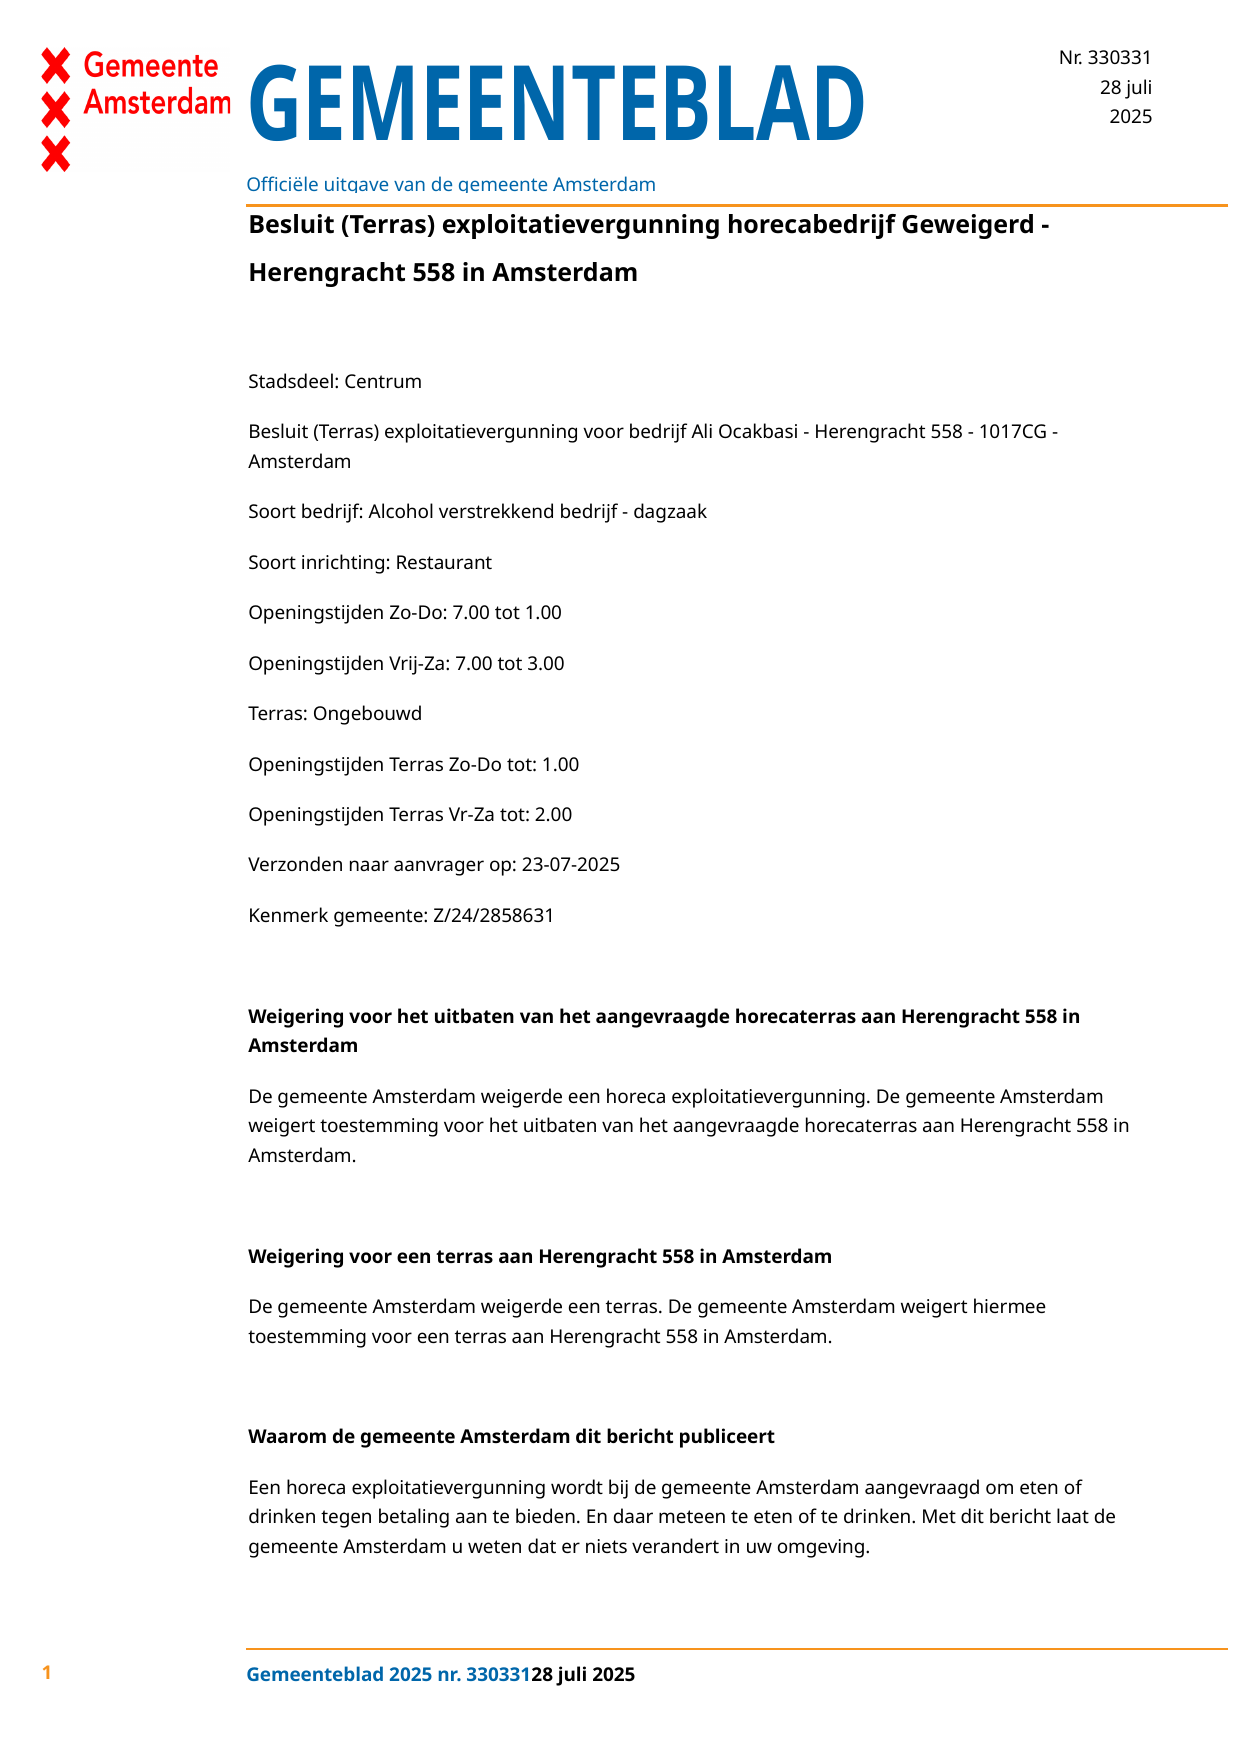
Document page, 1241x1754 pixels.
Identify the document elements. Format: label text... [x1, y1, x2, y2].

text Kenmerk gemeente: Z/24/2858631 [248, 902, 1152, 928]
picture [41, 47, 231, 172]
text Stadsdeel: Centrum [248, 368, 1152, 394]
text Openingstijden Zo-Do: 7.00 tot 1.00 [248, 599, 1152, 625]
text Verzonden naar aanvrager op: 23-07-2025 [248, 852, 1152, 877]
text Openingstijden Terras Vr-Za tot: 2.00 [248, 801, 1152, 827]
text Openingstijden Terras Zo-Do tot: 1.00 [248, 751, 1152, 777]
text Weigering voor het uitbaten van het aangevraagde horecaterras aan Herengracht 558 in Amsterdam [248, 1003, 1152, 1058]
text Terras: Ongebouwd [248, 700, 1152, 726]
text Besluit (Terras) exploitatievergunning horecabedrijf Geweigerd - Herengracht 558 in Amsterdam [248, 207, 1152, 288]
text Een horeca exploitatievergunning wordt bij de gemeente Amsterdam aangevraagd om eten of drinken tegen betaling aan te bieden. En daar meteen te eten of te drinken. Met dit bericht laat de gemeente Amsterdam u weten dat er niets verandert in uw omgeving. [248, 1474, 1152, 1559]
text De gemeente Amsterdam weigerde een horeca exploitatievergunning. De gemeente Amsterdam weigert toestemming voor het uitbaten van het aangevraagde horecaterras aan Herengracht 558 in Amsterdam. [248, 1083, 1152, 1168]
text Weigering voor een terras aan Herengracht 558 in Amsterdam [248, 1243, 1152, 1269]
text Waarom de gemeente Amsterdam dit bericht publiceert [248, 1424, 1152, 1449]
text Openingstijden Vrij-Za: 7.00 tot 3.00 [248, 650, 1152, 676]
text De gemeente Amsterdam weigerde een terras. De gemeente Amsterdam weigert hiermee toestemming voor een terras aan Herengracht 558 in Amsterdam. [248, 1293, 1152, 1349]
text Besluit (Terras) exploitatievergunning voor bedrijf Ali Ocakbasi - Herengracht 558 - 1017CG - Amsterdam [248, 419, 1152, 474]
text Soort inrichting: Restaurant [248, 549, 1152, 575]
text Soort bedrijf: Alcohol verstrekkend bedrijf - dagzaak [248, 499, 1152, 524]
